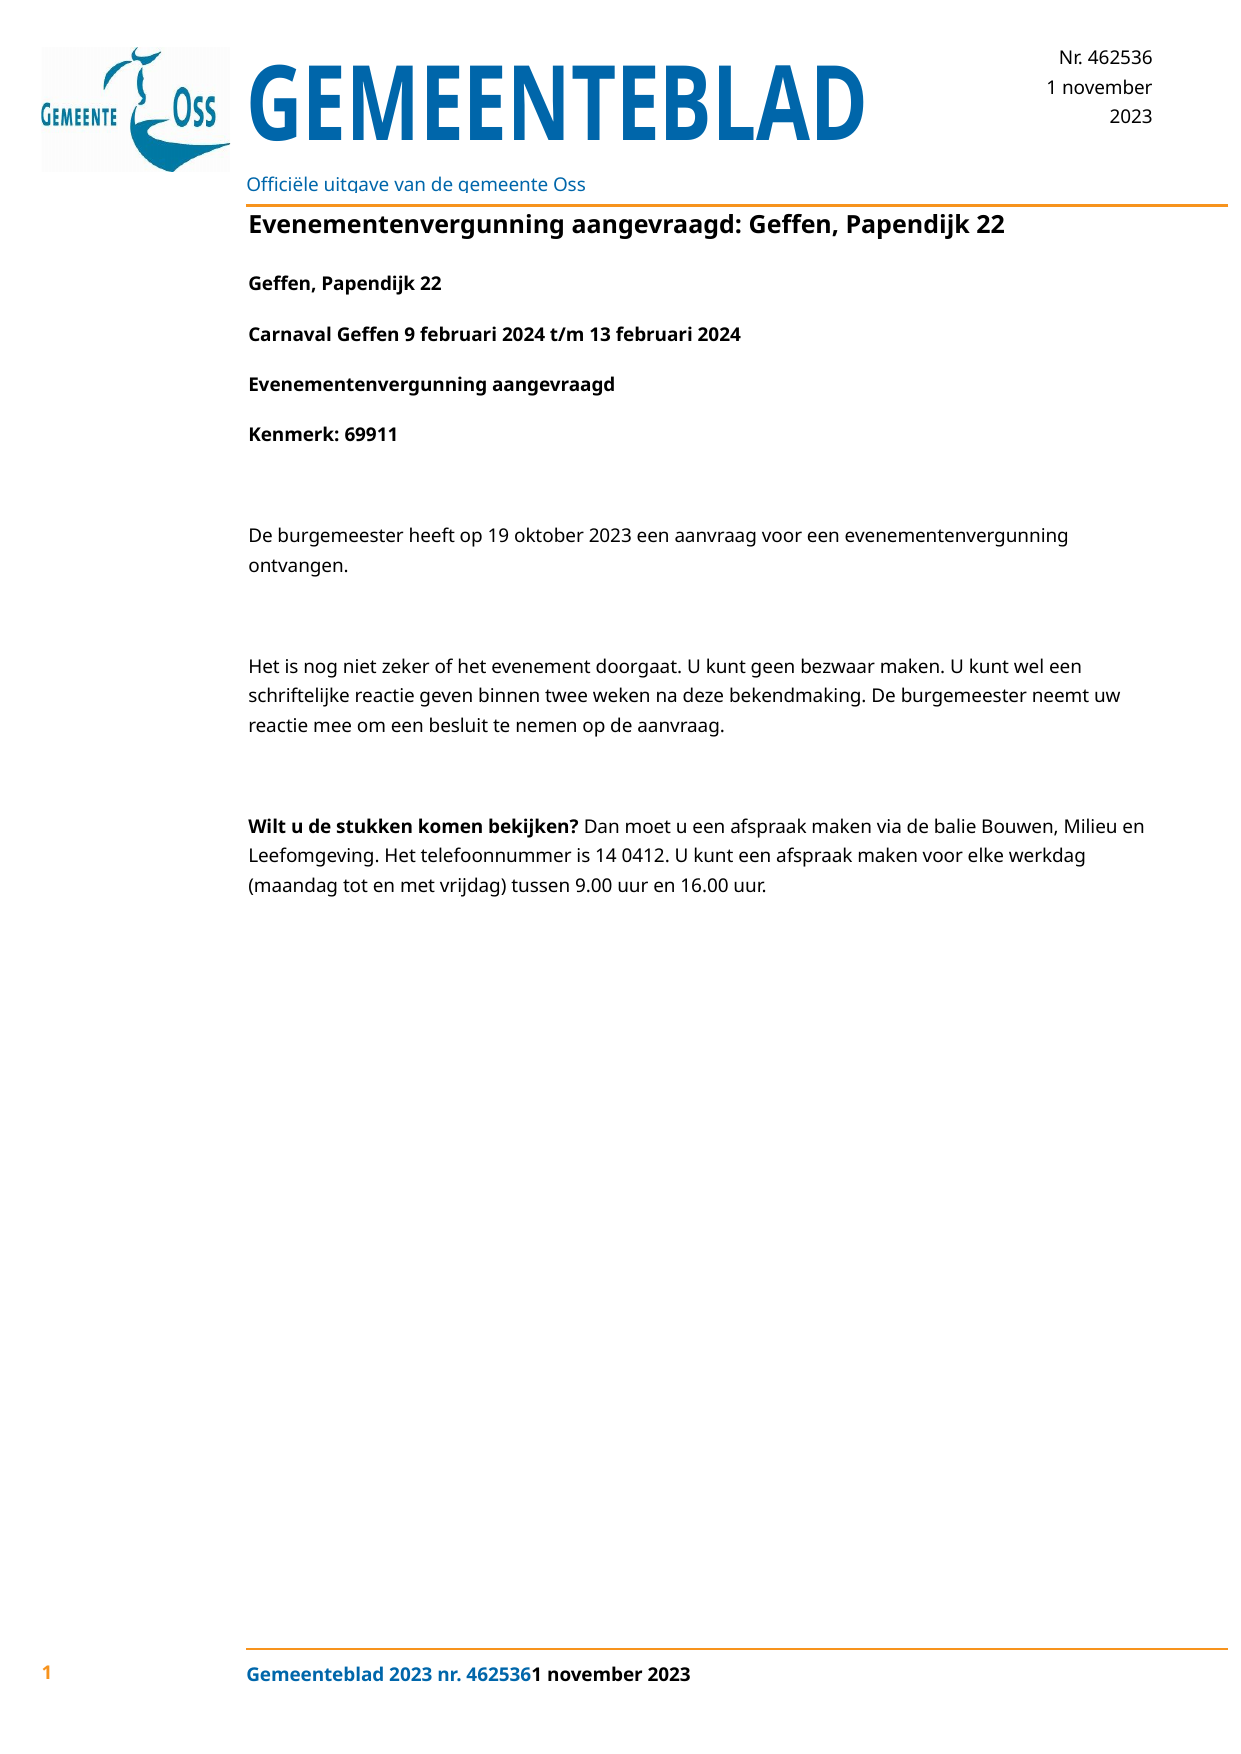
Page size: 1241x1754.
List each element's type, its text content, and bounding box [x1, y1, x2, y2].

text Carnaval Geffen 9 februari 2024 t/m 13 februari 2024 [248, 321, 1152, 346]
text De burgemeester heeft op 19 oktober 2023 een aanvraag voor een evenementenvergunning ontvangen. [248, 522, 1152, 578]
text Wilt u de stukken komen bekijken? Dan moet u een afspraak maken via de balie Bouwen, Milieu en Leefomgeving. Het telefoonnummer is 14 0412. U kunt een afspraak maken voor elke werkdag (maandag tot en met vrijdag) tussen 9.00 uur en 16.00 uur. [248, 813, 1152, 898]
text Het is nog niet zeker of het evenement doorgaat. U kunt geen bezwaar maken. U kunt wel een schriftelijke reactie geven binnen twee weken na deze bekendmaking. De burgemeester neemt uw reactie mee om een besluit te nemen op de aanvraag. [248, 653, 1152, 738]
picture [41, 47, 231, 172]
text Geffen, Papendijk 22 [248, 270, 1152, 296]
text Kenmerk: 69911 [248, 422, 1152, 447]
text Evenementenvergunning aangevraagd [248, 371, 1152, 397]
text Evenementenvergunning aangevraagd: Geffen, Papendijk 22 [248, 207, 1152, 241]
